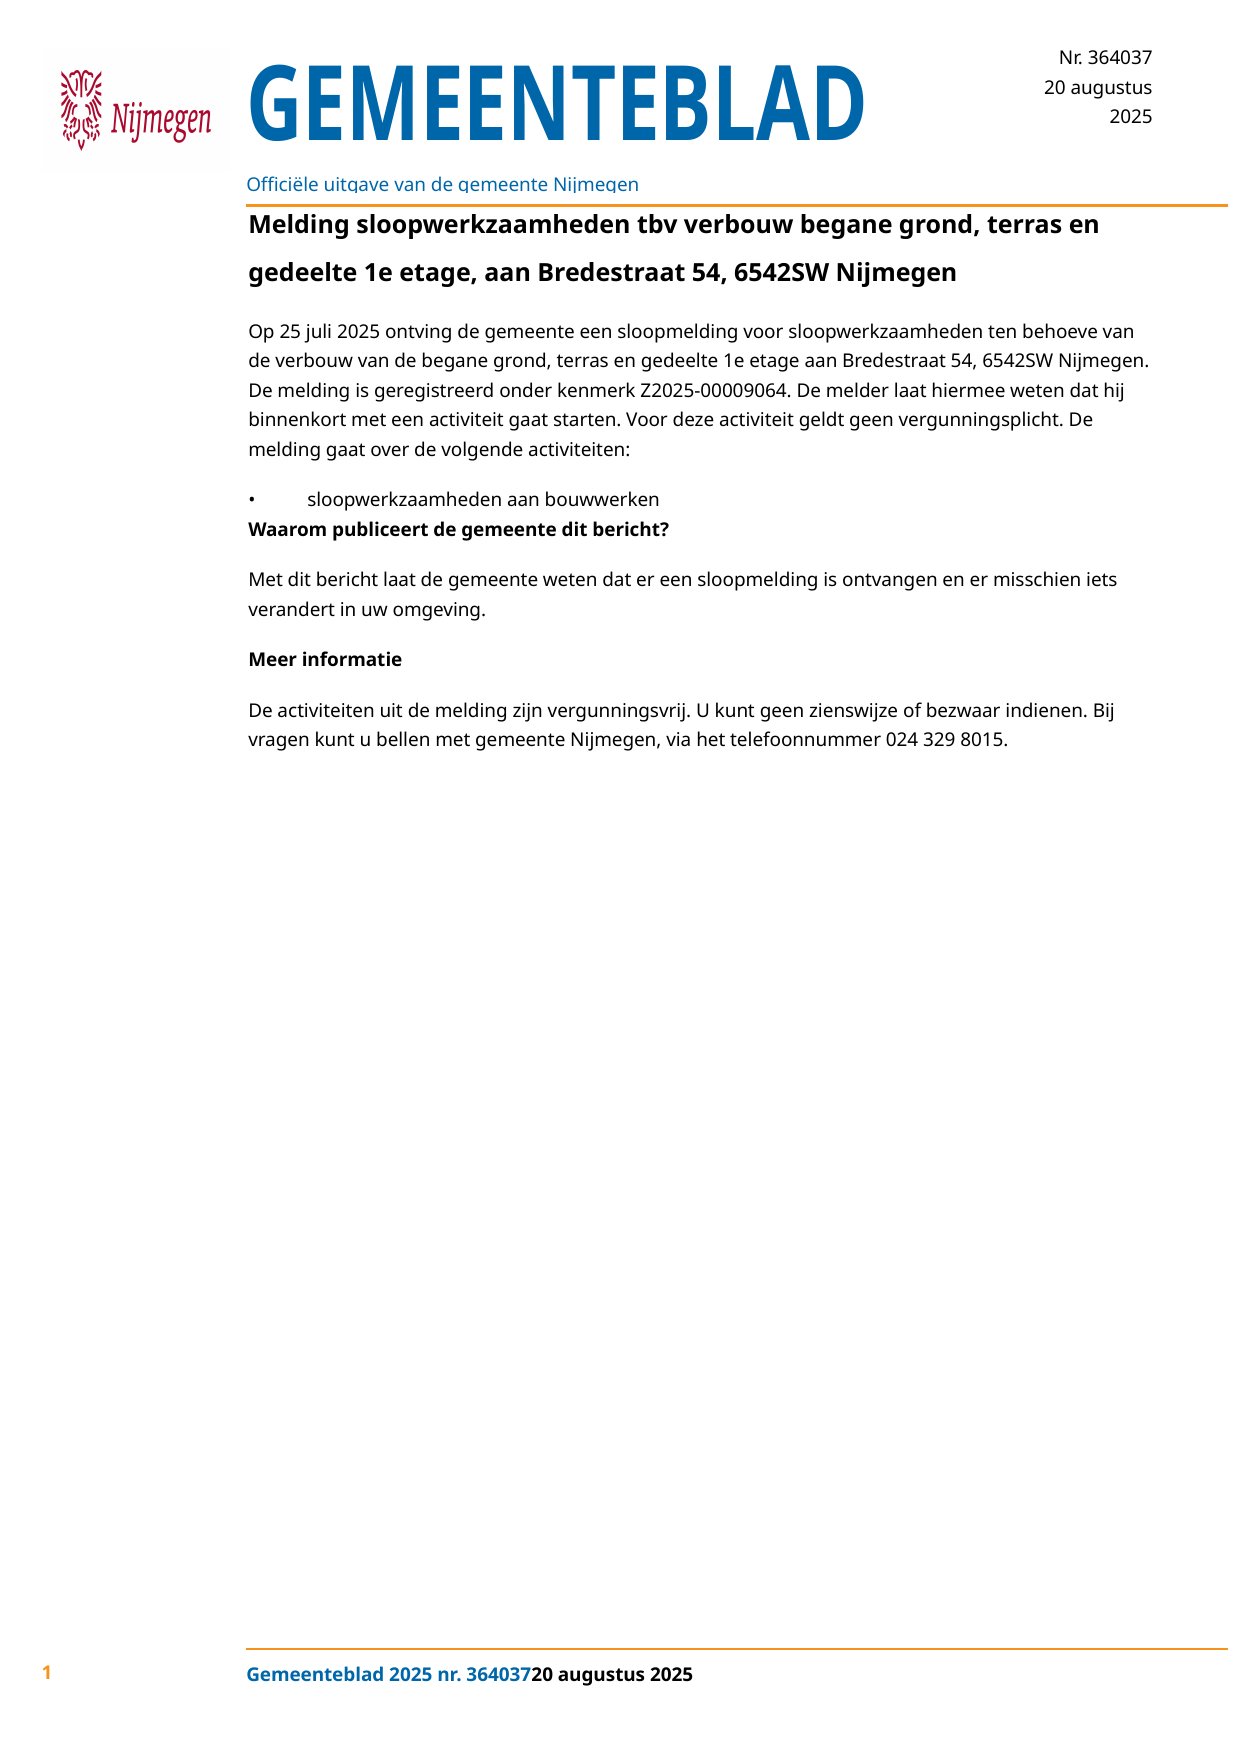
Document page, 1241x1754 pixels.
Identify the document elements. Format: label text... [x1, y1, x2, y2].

picture [41, 47, 231, 172]
text Met dit bericht laat de gemeente weten dat er een sloopmelding is ontvangen en er misschien iets verandert in uw omgeving. [248, 567, 1152, 622]
text Melding sloopwerkzaamheden tbv verbouw begane grond, terras en gedeelte 1e etage, aan Bredestraat 54, 6542SW Nijmegen [248, 207, 1152, 288]
text Op 25 juli 2025 ontving de gemeente een sloopmelding voor sloopwerkzaamheden ten behoeve van de verbouw van de begane grond, terras en gedeelte 1e etage aan Bredestraat 54, 6542SW Nijmegen. De melding is geregistreerd onder kenmerk Z2025-00009064. De melder laat hiermee weten dat hij binnenkort met een activiteit gaat starten. Voor deze activiteit geldt geen vergunningsplicht. De melding gaat over de volgende activiteiten: [248, 318, 1152, 462]
text De activiteiten uit de melding zijn vergunningsvrij. U kunt geen zienswijze of bezwaar indienen. Bij vragen kunt u bellen met gemeente Nijmegen, via het telefoonnummer 024 329 8015. [248, 697, 1152, 752]
text Waarom publiceert de gemeente dit bericht? [248, 516, 1152, 542]
text Meer informatie [248, 647, 1152, 672]
list sloopwerkzaamheden aan bouwwerken [248, 487, 1152, 512]
